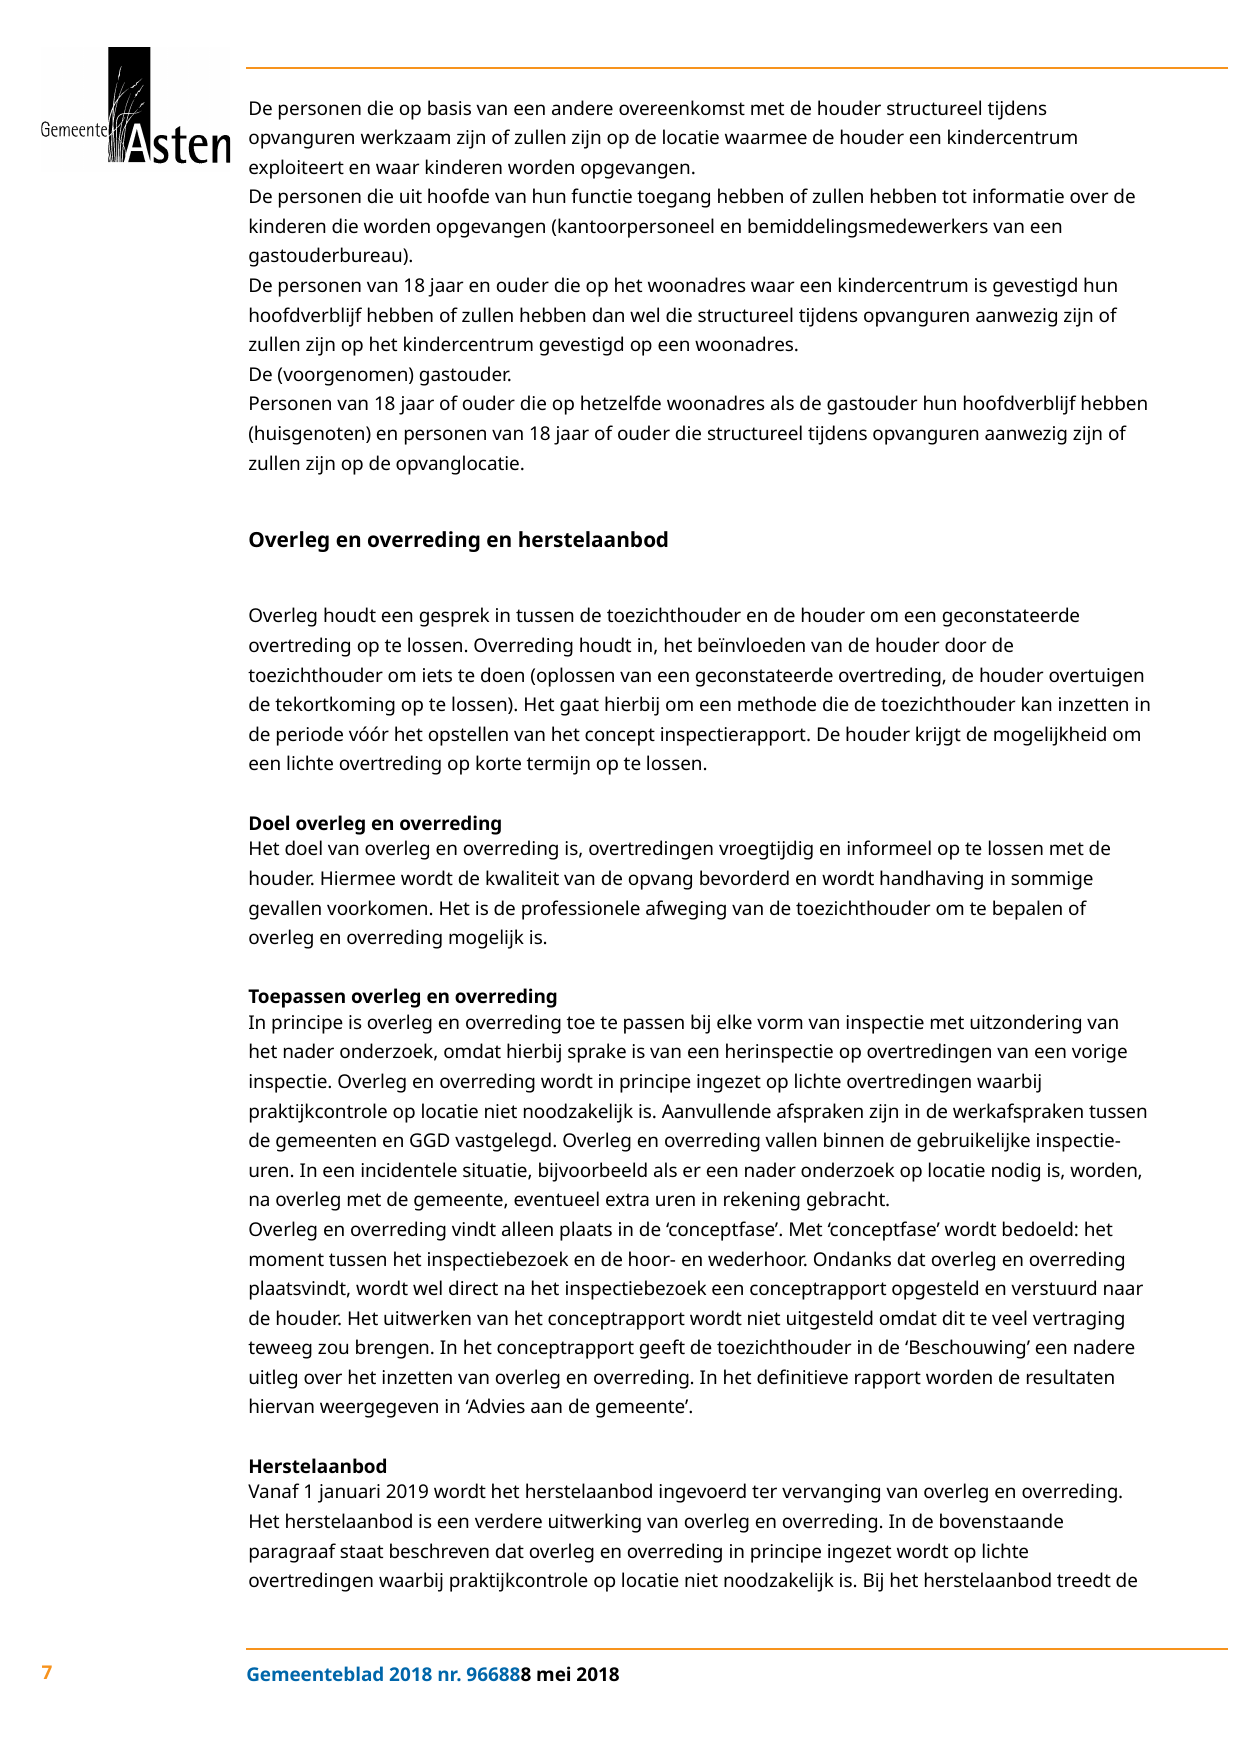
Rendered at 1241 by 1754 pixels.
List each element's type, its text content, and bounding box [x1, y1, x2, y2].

text Personen van 18 jaar of ouder die op hetzelfde woonadres als de gastouder hun hoofdverblijf hebben (huisgenoten) en personen van 18 jaar of ouder die structureel tijdens opvanguren aanwezig zijn of zullen zijn op de opvanglocatie. [248, 391, 1152, 476]
text Vanaf 1 januari 2019 wordt het herstelaanbod ingevoerd ter vervanging van overleg en overreding. Het herstelaanbod is een verdere uitwerking van overleg en overreding. In de bovenstaande paragraaf staat beschreven dat overleg en overreding in principe ingezet wordt op lichte overtredingen waarbij praktijkcontrole op locatie niet noodzakelijk is. Bij het herstelaanbod treedt de [248, 1479, 1152, 1593]
text Herstelaanbod [248, 1453, 1152, 1479]
picture [41, 47, 231, 172]
text De personen van 18 jaar en ouder die op het woonadres waar een kindercentrum is gevestigd hun hoofdverblijf hebben of zullen hebben dan wel die structureel tijdens opvanguren aanwezig zijn of zullen zijn op het kindercentrum gevestigd op een woonadres. [248, 272, 1152, 357]
text De personen die op basis van een andere overeenkomst met de houder structureel tijdens opvanguren werkzaam zijn of zullen zijn op de locatie waarmee de houder een kindercentrum exploiteert en waar kinderen worden opgevangen. [248, 95, 1152, 180]
text In principe is overleg en overreding toe te passen bij elke vorm van inspectie met uitzondering van het nader onderzoek, omdat hierbij sprake is van een herinspectie op overtredingen van een vorige inspectie. Overleg en overreding wordt in principe ingezet op lichte overtredingen waarbij praktijkcontrole op locatie niet noodzakelijk is. Aanvullende afspraken zijn in de werkafspraken tussen de gemeenten en GGD vastgelegd. Overleg en overreding vallen binnen de gebruikelijke inspectie-uren. In een incidentele situatie, bijvoorbeeld als er een nader onderzoek op locatie nodig is, worden, na overleg met de gemeente, eventueel extra uren in rekening gebracht. [248, 1009, 1152, 1212]
text Overleg en overreding en herstelaanbod [248, 525, 1152, 553]
text Overleg houdt een gesprek in tussen de toezichthouder en de houder om een geconstateerde overtreding op te lossen. Overreding houdt in, het beïnvloeden van de houder door de toezichthouder om iets te doen (oplossen van een geconstateerde overtreding, de houder overtuigen de tekortkoming op te lossen). Het gaat hierbij om een methode die de toezichthouder kan inzetten in de periode vóór het opstellen van het concept inspectierapport. De houder krijgt de mogelijkheid om een lichte overtreding op korte termijn op te lossen. [248, 603, 1152, 776]
text De (voorgenomen) gastouder. [248, 361, 1152, 387]
text Toepassen overleg en overreding [248, 983, 1152, 1009]
text Doel overleg en overreding [248, 810, 1152, 836]
text De personen die uit hoofde van hun functie toegang hebben of zullen hebben tot informatie over de kinderen die worden opgevangen (kantoorpersoneel en bemiddelingsmedewerkers van een gastouderbureau). [248, 183, 1152, 268]
text Het doel van overleg en overreding is, overtredingen vroegtijdig en informeel op te lossen met de houder. Hiermee wordt de kwaliteit van de opvang bevorderd en wordt handhaving in sommige gevallen voorkomen. Het is de professionele afweging van de toezichthouder om te bepalen of overleg en overreding mogelijk is. [248, 836, 1152, 950]
text Overleg en overreding vindt alleen plaats in de ‘conceptfase’. Met ‘conceptfase’ wordt bedoeld: het moment tussen het inspectiebezoek en de hoor- en wederhoor. Ondanks dat overleg en overreding plaatsvindt, wordt wel direct na het inspectiebezoek een conceptrapport opgesteld en verstuurd naar de houder. Het uitwerken van het conceptrapport wordt niet uitgesteld omdat dit te veel vertraging teweeg zou brengen. In het conceptrapport geeft de toezichthouder in de ‘Beschouwing’ een nadere uitleg over het inzetten van overleg en overreding. In het definitieve rapport worden de resultaten hiervan weergegeven in ‘Advies aan de gemeente’. [248, 1216, 1152, 1419]
